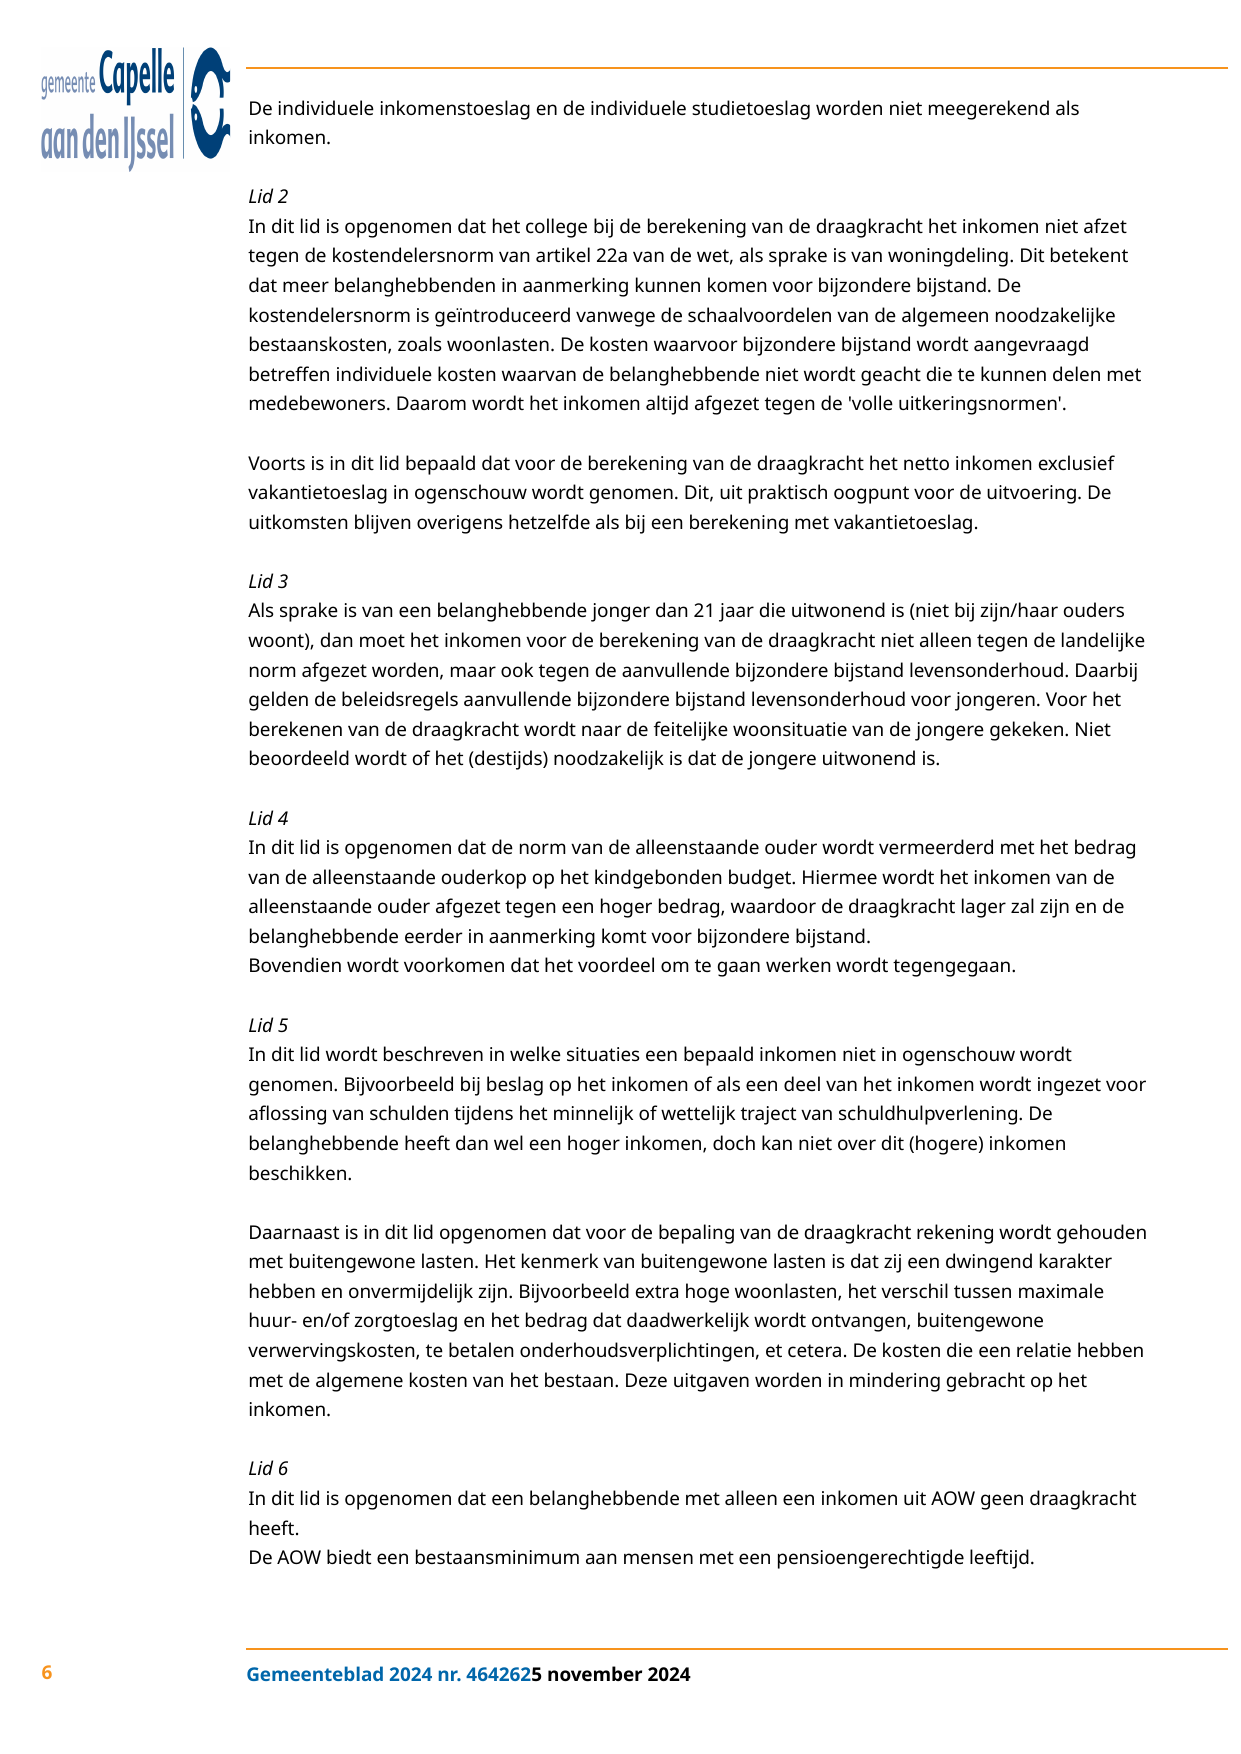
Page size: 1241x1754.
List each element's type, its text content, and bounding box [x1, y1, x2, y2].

text De AOW biedt een bestaansminimum aan mensen met een pensioengerechtigde leeftijd. [248, 1544, 1152, 1570]
text In dit lid is opgenomen dat de norm van de alleenstaande ouder wordt vermeerderd met het bedrag van de alleenstaande ouderkop op het kindgebonden budget. Hiermee wordt het inkomen van de alleenstaande ouder afgezet tegen een hoger bedrag, waardoor de draagkracht lager zal zijn en de belanghebbende eerder in aanmerking komt voor bijzondere bijstand. [248, 834, 1152, 949]
text Lid 6 [248, 1456, 1152, 1481]
text Lid 3 [248, 568, 1152, 594]
text Lid 5 [248, 1012, 1152, 1038]
picture [41, 47, 231, 172]
text De individuele inkomenstoeslag en de individuele studietoeslag worden niet meegerekend als inkomen. [248, 95, 1152, 150]
text Bovendien wordt voorkomen dat het voordeel om te gaan werken wordt tegengegaan. [248, 953, 1152, 978]
text In dit lid wordt beschreven in welke situaties een bepaald inkomen niet in ogenschouw wordt genomen. Bijvoorbeeld bij beslag op het inkomen of als een deel van het inkomen wordt ingezet voor aflossing van schulden tijdens het minnelijk of wettelijk traject van schuldhulpverlening. De belanghebbende heeft dan wel een hoger inkomen, doch kan niet over dit (hogere) inkomen beschikken. [248, 1041, 1152, 1186]
text In dit lid is opgenomen dat een belanghebbende met alleen een inkomen uit AOW geen draagkracht heeft. [248, 1485, 1152, 1541]
text Voorts is in dit lid bepaald dat voor de berekening van de draagkracht het netto inkomen exclusief vakantietoeslag in ogenschouw wordt genomen. Dit, uit praktisch oogpunt voor de uitvoering. De uitkomsten blijven overigens hetzelfde als bij een berekening met vakantietoeslag. [248, 450, 1152, 535]
text In dit lid is opgenomen dat het college bij de berekening van de draagkracht het inkomen niet afzet tegen de kostendelersnorm van artikel 22a van de wet, als sprake is van woningdeling. Dit betekent dat meer belanghebbenden in aanmerking kunnen komen voor bijzondere bijstand. De kostendelersnorm is geïntroduceerd vanwege de schaalvoordelen van de algemeen noodzakelijke bestaanskosten, zoals woonlasten. De kosten waarvoor bijzondere bijstand wordt aangevraagd betreffen individuele kosten waarvan de belanghebbende niet wordt geacht die te kunnen delen met medebewoners. Daarom wordt het inkomen altijd afgezet tegen de 'volle uitkeringsnormen'. [248, 213, 1152, 416]
text Lid 4 [248, 805, 1152, 831]
text Als sprake is van een belanghebbende jonger dan 21 jaar die uitwonend is (niet bij zijn/haar ouders woont), dan moet het inkomen voor de berekening van de draagkracht niet alleen tegen de landelijke norm afgezet worden, maar ook tegen de aanvullende bijzondere bijstand levensonderhoud. Daarbij gelden de beleidsregels aanvullende bijzondere bijstand levensonderhoud voor jongeren. Voor het berekenen van de draagkracht wordt naar de feitelijke woonsituatie van de jongere gekeken. Niet beoordeeld wordt of het (destijds) noodzakelijk is dat de jongere uitwonend is. [248, 598, 1152, 771]
text Daarnaast is in dit lid opgenomen dat voor de bepaling van de draagkracht rekening wordt gehouden met buitengewone lasten. Het kenmerk van buitengewone lasten is dat zij een dwingend karakter hebben en onvermijdelijk zijn. Bijvoorbeeld extra hoge woonlasten, het verschil tussen maximale huur- en/of zorgtoeslag en het bedrag dat daadwerkelijk wordt ontvangen, buitengewone verwervingskosten, te betalen onderhoudsverplichtingen, et cetera. De kosten die een relatie hebben met de algemene kosten van het bestaan. Deze uitgaven worden in mindering gebracht op het inkomen. [248, 1219, 1152, 1422]
text Lid 2 [248, 183, 1152, 209]
